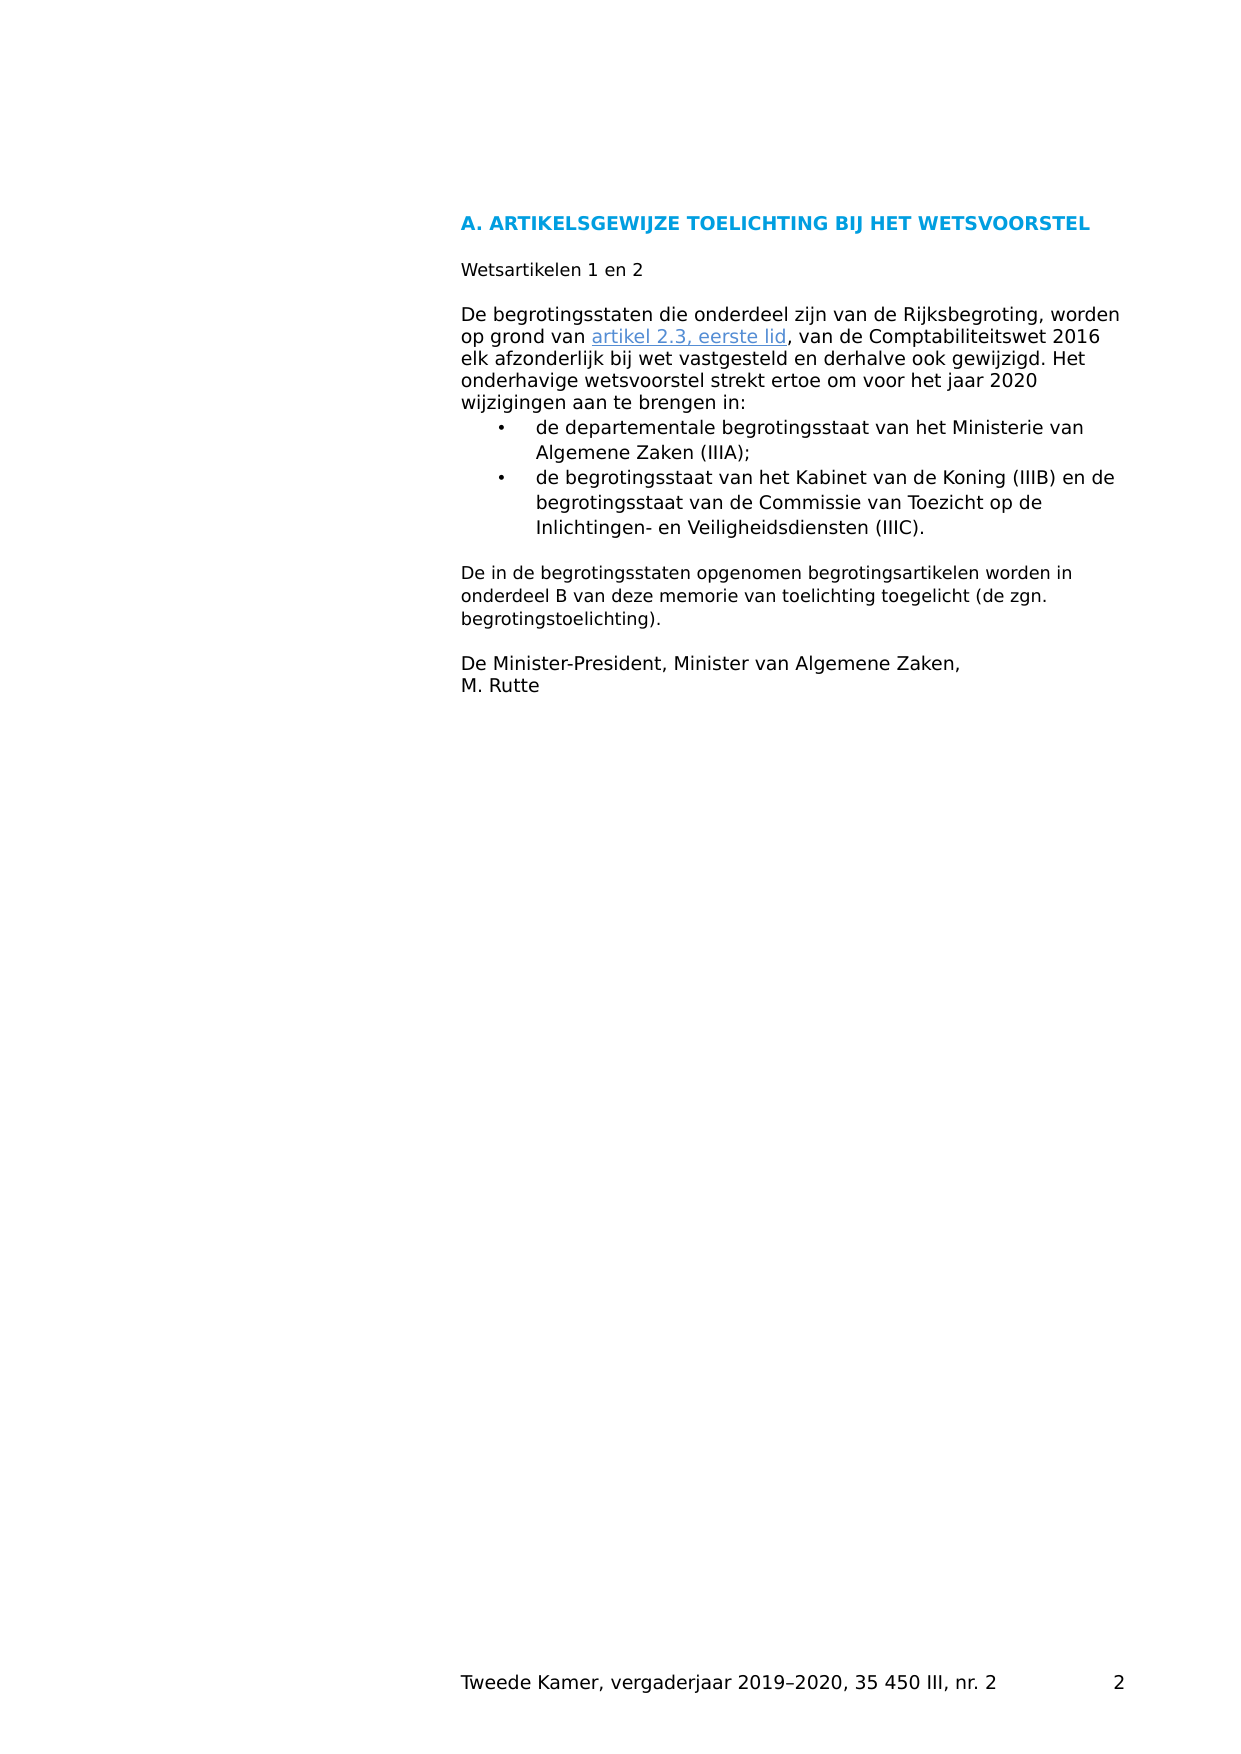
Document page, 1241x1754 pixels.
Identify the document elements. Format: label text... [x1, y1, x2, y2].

text M. Rutte [461, 675, 1125, 697]
list de departementale begrotingsstaat van het Ministerie van Algemene Zaken (IIIA); [498, 414, 1125, 464]
text De Minister-President, Minister van Algemene Zaken, [461, 653, 1125, 675]
text Wetsartikelen 1 en 2 [461, 258, 1125, 281]
text De begrotingsstaten die onderdeel zijn van de Rijksbegroting, worden op grond van artikel 2.3, eerste lid, van de Comptabiliteitswet 2016 elk afzonderlijk bij wet vastgesteld en derhalve ook gewijzigd. Het onderhavige wetsvoorstel strekt ertoe om voor het jaar 2020 wijzigingen aan te brengen in: [461, 304, 1125, 414]
text De in de begrotingsstaten opgenomen begrotingsartikelen worden in onderdeel B van deze memorie van toelichting toegelicht (de zgn. begrotingstoelichting). [461, 561, 1125, 630]
list de begrotingsstaat van het Kabinet van de Koning (IIIB) en de begrotingsstaat van de Commissie van Toezicht op de Inlichtingen- en Veiligheidsdiensten (IIIC). [498, 464, 1125, 539]
title A. ARTIKELSGEWIJZE TOELICHTING BIJ HET WETSVOORSTEL [461, 213, 1125, 235]
